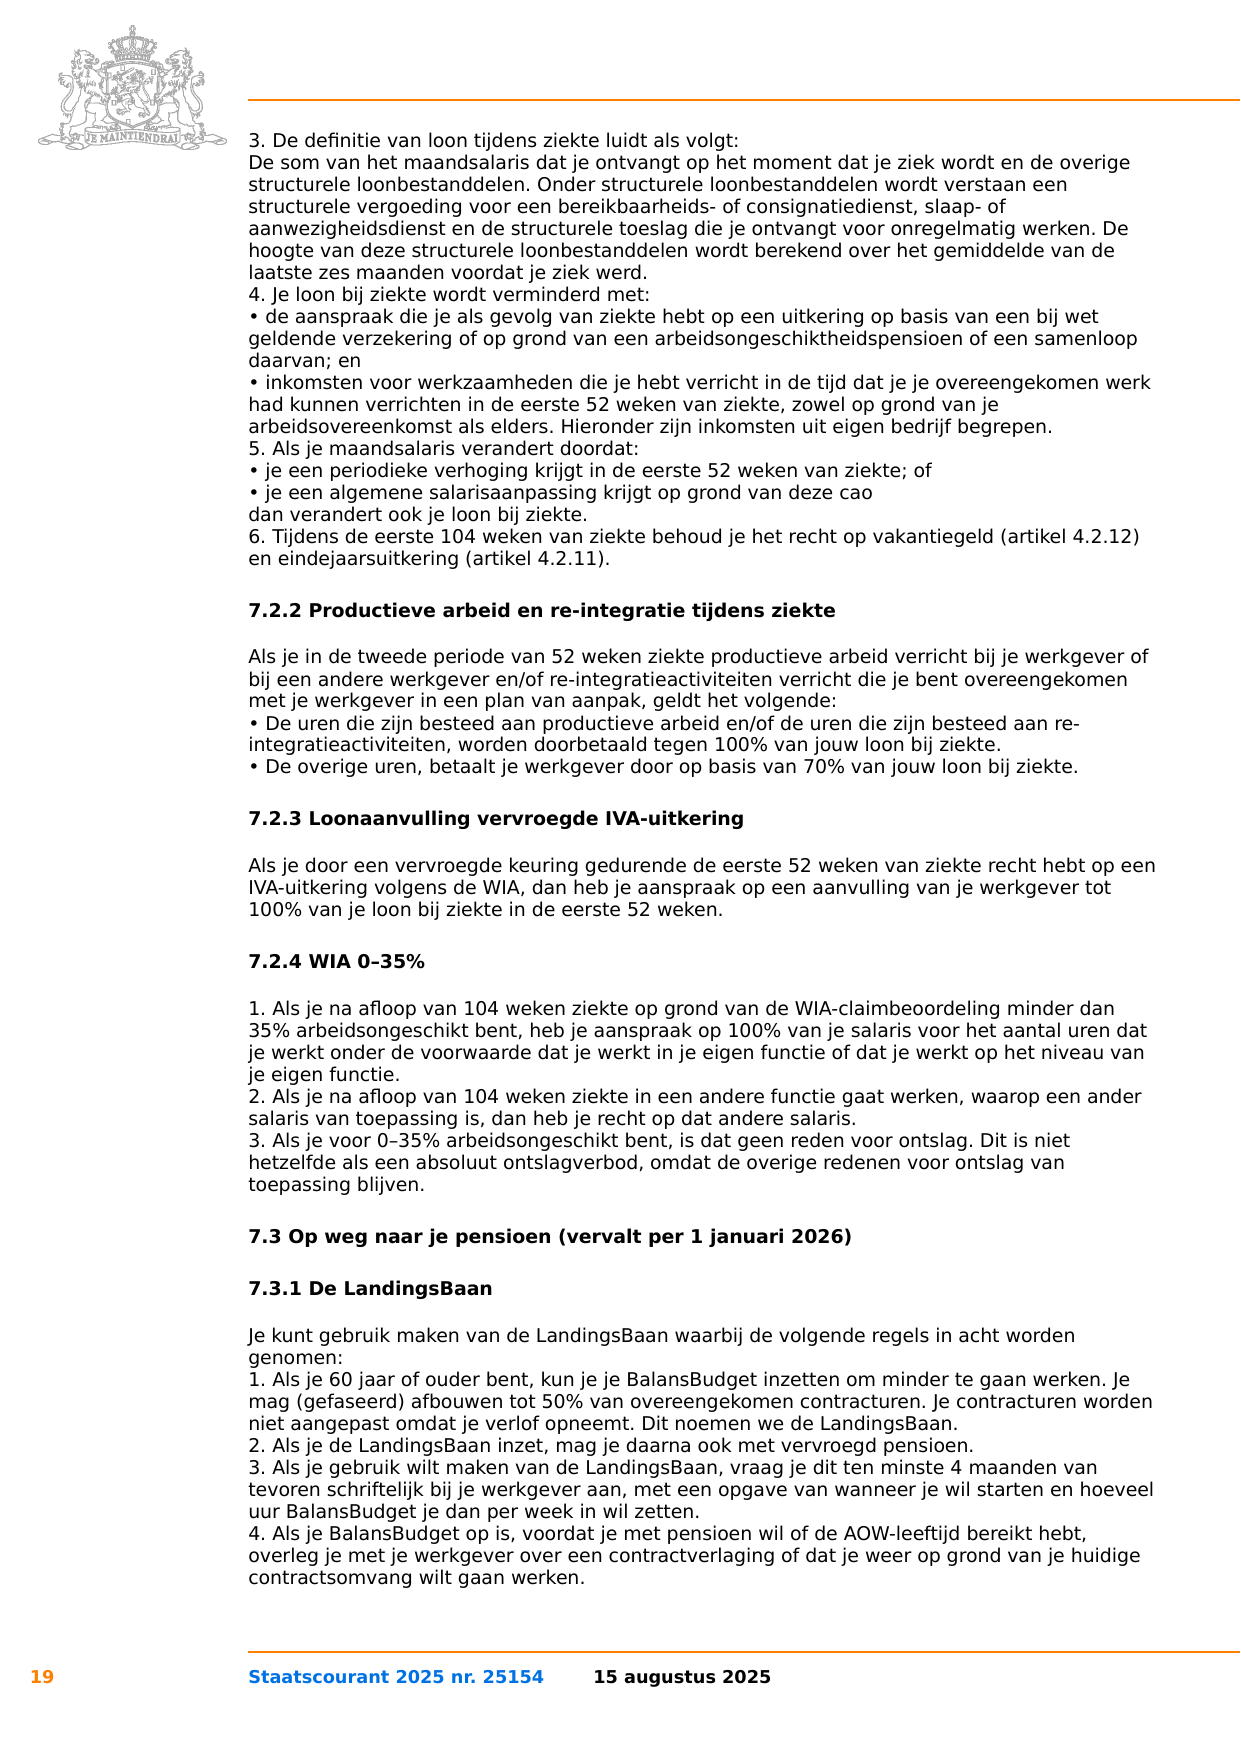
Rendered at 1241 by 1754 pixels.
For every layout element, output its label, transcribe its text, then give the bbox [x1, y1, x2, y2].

text De som van het maandsalaris dat je ontvangt op het moment dat je ziek wordt en de overige structurele loonbestanddelen. Onder structurele loonbestanddelen wordt verstaan een structurele vergoeding voor een bereikbaarheids- of consignatiedienst, slaap- of aanwezigheidsdienst en de structurele toeslag die je ontvangt voor onregelmatig werken. De hoogte van deze structurele loonbestanddelen wordt berekend over het gemiddelde van de laatste zes maanden voordat je ziek werd. [248, 152, 1163, 284]
text 1. Als je 60 jaar of ouder bent, kun je je BalansBudget inzetten om minder te gaan werken. Je mag (gefaseerd) afbouwen tot 50% van overeengekomen contracturen. Je contracturen worden niet aangepast omdat je verlof opneemt. Dit noemen we de LandingsBaan. [248, 1369, 1163, 1435]
text • je een periodieke verhoging krijgt in de eerste 52 weken van ziekte; of [248, 459, 1163, 482]
subtitle 7.2.2 Productieve arbeid en re-integratie tijdens ziekte [248, 599, 1163, 621]
subtitle 7.2.4 WIA 0–35% [248, 951, 1163, 973]
text 4. Als je BalansBudget op is, voordat je met pensioen wil of de AOW-leeftijd bereikt hebt, overleg je met je werkgever over een contractverlaging of dat je weer op grond van je huidige contractsomvang wilt gaan werken. [248, 1523, 1163, 1589]
text 6. Tijdens de eerste 104 weken van ziekte behoud je het recht op vakantiegeld (artikel 4.2.12) en eindejaarsuitkering (artikel 4.2.11). [248, 526, 1163, 569]
text 3. Als je voor 0–35% arbeidsongeschikt bent, is dat geen reden voor ontslag. Dit is niet hetzelfde als een absoluut ontslagverbod, omdat de overige redenen voor ontslag van toepassing blijven. [248, 1130, 1163, 1196]
text Als je in de tweede periode van 52 weken ziekte productieve arbeid verricht bij je werkgever of bij een andere werkgever en/of re-integratieactiviteiten verricht die je bent overeengekomen met je werkgever in een plan van aanpak, geldt het volgende: [248, 646, 1163, 712]
subtitle 7.3.1 De LandingsBaan [248, 1278, 1163, 1300]
text dan verandert ook je loon bij ziekte. [248, 503, 1163, 526]
text 3. Als je gebruik wilt maken van de LandingsBaan, vraag je dit ten minste 4 maanden van tevoren schriftelijk bij je werkgever aan, met een opgave van wanneer je wil starten en hoeveel uur BalansBudget je dan per week in wil zetten. [248, 1457, 1163, 1523]
text • De uren die zijn besteed aan productieve arbeid en/of de uren die zijn besteed aan re-integratieactiviteiten, worden doorbetaald tegen 100% van jouw loon bij ziekte. [248, 712, 1163, 756]
text 2. Als je na afloop van 104 weken ziekte in een andere functie gaat werken, waarop een ander salaris van toepassing is, dan heb je recht op dat andere salaris. [248, 1086, 1163, 1130]
text 5. Als je maandsalaris verandert doordat: [248, 438, 1163, 459]
text 3. De definitie van loon tijdens ziekte luidt als volgt: [248, 130, 1163, 152]
subtitle 7.2.3 Loonaanvulling vervroegde IVA-uitkering [248, 808, 1163, 830]
text Als je door een vervroegde keuring gedurende de eerste 52 weken van ziekte recht hebt op een IVA-uitkering volgens de WIA, dan heb je aanspraak op een aanvulling van je werkgever tot 100% van je loon bij ziekte in de eerste 52 weken. [248, 855, 1163, 921]
picture [38, 25, 227, 150]
text • De overige uren, betaalt je werkgever door op basis van 70% van jouw loon bij ziekte. [248, 756, 1163, 778]
text • je een algemene salarisaanpassing krijgt op grond van deze cao [248, 482, 1163, 503]
text 2. Als je de LandingsBaan inzet, mag je daarna ook met vervroegd pensioen. [248, 1435, 1163, 1457]
text • de aanspraak die je als gevolg van ziekte hebt op een uitkering op basis van een bij wet geldende verzekering of op grond van een arbeidsongeschiktheidspensioen of een samenloop daarvan; en [248, 306, 1163, 372]
text Je kunt gebruik maken van de LandingsBaan waarbij de volgende regels in acht worden genomen: [248, 1325, 1163, 1369]
subtitle 7.3 Op weg naar je pensioen (vervalt per 1 januari 2026) [248, 1226, 1163, 1248]
text 4. Je loon bij ziekte wordt verminderd met: [248, 284, 1163, 306]
text • inkomsten voor werkzaamheden die je hebt verricht in de tijd dat je je overeengekomen werk had kunnen verrichten in de eerste 52 weken van ziekte, zowel op grond van je arbeidsovereenkomst als elders. Hieronder zijn inkomsten uit eigen bedrijf begrepen. [248, 372, 1163, 438]
text 1. Als je na afloop van 104 weken ziekte op grond van de WIA-claimbeoordeling minder dan 35% arbeidsongeschikt bent, heb je aanspraak op 100% van je salaris voor het aantal uren dat je werkt onder de voorwaarde dat je werkt in je eigen functie of dat je werkt op het niveau van je eigen functie. [248, 998, 1163, 1086]
